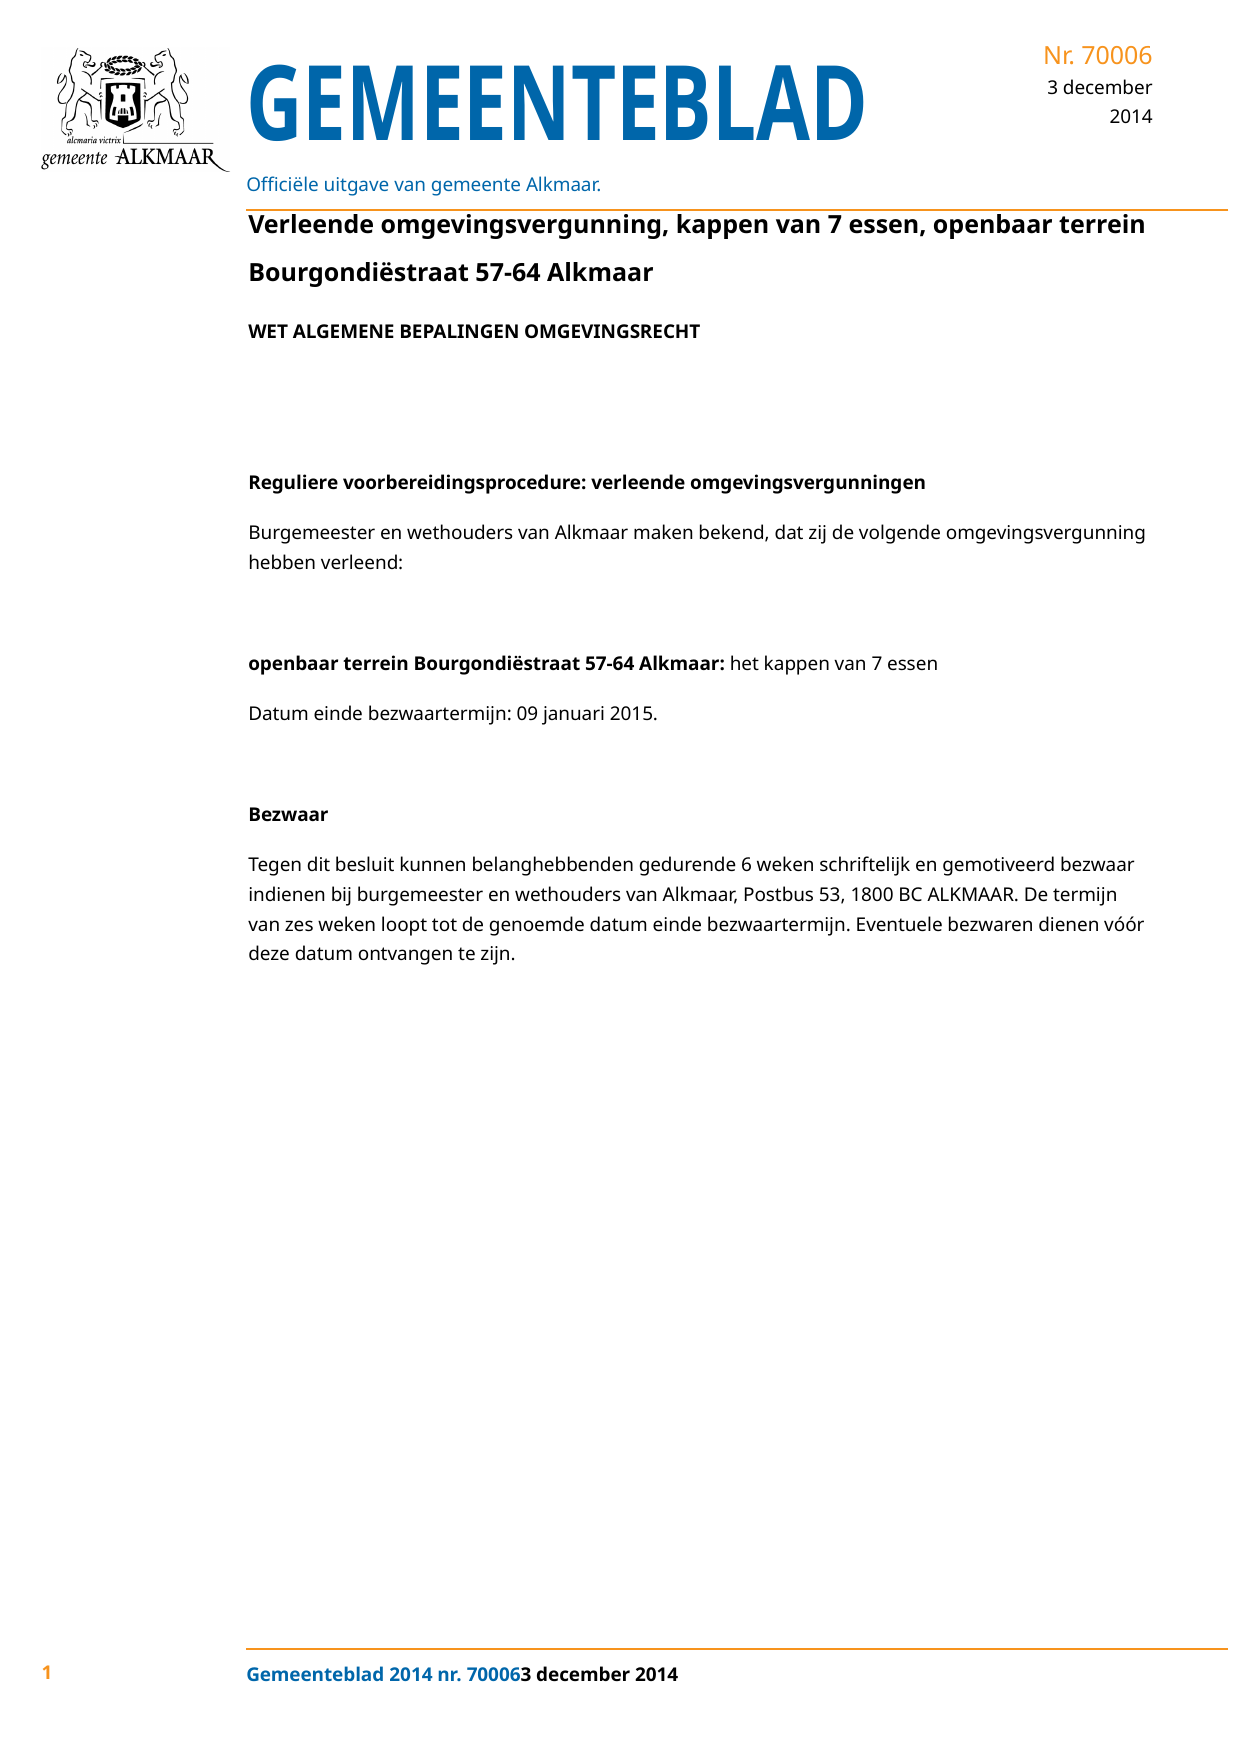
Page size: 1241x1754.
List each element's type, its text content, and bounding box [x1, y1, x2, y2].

picture [41, 47, 231, 172]
text Reguliere voorbereidingsprocedure: verleende omgevingsvergunningen [248, 469, 1152, 495]
text Tegen dit besluit kunnen belanghebbenden gedurende 6 weken schriftelijk en gemotiveerd bezwaar indienen bij burgemeester en wethouders van Alkmaar, Postbus 53, 1800 BC ALKMAAR. De termijn van zes weken loopt tot de genoemde datum einde bezwaartermijn. Eventuele bezwaren dienen vóór deze datum ontvangen te zijn. [248, 852, 1152, 966]
text Burgemeester en wethouders van Alkmaar maken bekend, dat zij de volgende omgevingsvergunning hebben verleend: [248, 519, 1152, 575]
text Verleende omgevingsvergunning, kappen van 7 essen, openbaar terrein Bourgondiëstraat 57-64 Alkmaar [248, 211, 1152, 288]
text Bezwaar [248, 801, 1152, 827]
text openbaar terrein Bourgondiëstraat 57-64 Alkmaar: het kappen van 7 essen [248, 650, 1152, 676]
text Datum einde bezwaartermijn: 09 januari 2015. [248, 700, 1152, 726]
text WET ALGEMENE BEPALINGEN OMGEVINGSRECHT [248, 318, 1152, 344]
